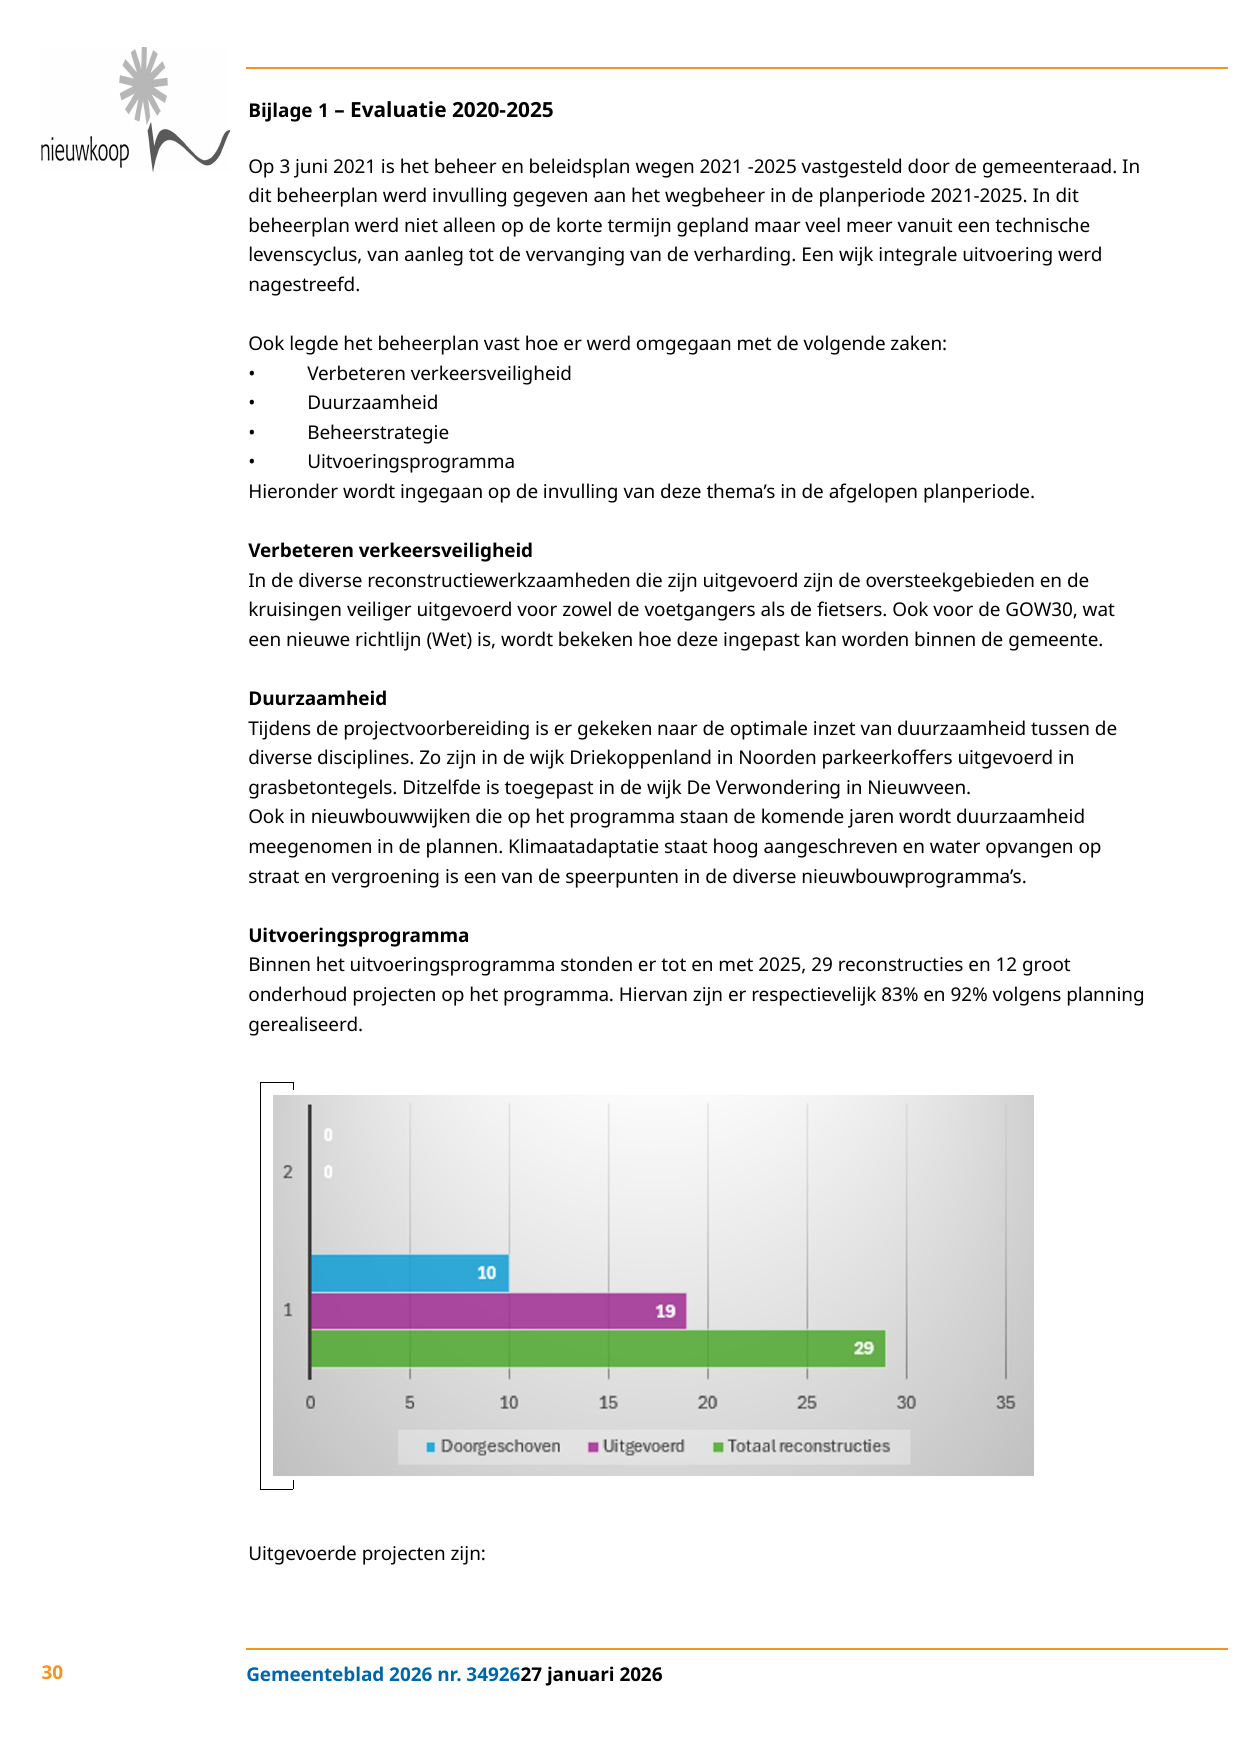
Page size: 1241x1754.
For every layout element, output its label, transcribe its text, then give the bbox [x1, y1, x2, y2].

picture [268, 1090, 1037, 1480]
list Duurzaamheid [248, 389, 1152, 415]
list Verbeteren verkeersveiligheid [248, 360, 1152, 386]
text Uitgevoerde projecten zijn: [248, 1540, 1152, 1566]
text Hieronder wordt ingegaan op de invulling van deze thema’s in de afgelopen planperiode. [248, 478, 1152, 504]
text Binnen het uitvoeringsprogramma stonden er tot en met 2025, 29 reconstructies en 12 groot onderhoud projecten op het programma. Hiervan zijn er respectievelijk 83% en 92% volgens planning gerealiseerd. [248, 952, 1152, 1037]
text Duurzaamheid [248, 685, 1152, 711]
list Beheerstrategie [248, 419, 1152, 445]
text Verbeteren verkeersveiligheid [248, 537, 1152, 563]
text Bijlage 1 – Evaluatie 2020-2025 [248, 95, 1152, 123]
list Uitvoeringsprogramma [248, 449, 1152, 474]
text Tijdens de projectvoorbereiding is er gekeken naar de optimale inzet van duurzaamheid tussen de diverse disciplines. Zo zijn in de wijk Driekoppenland in Noorden parkeerkoffers uitgevoerd in grasbetontegels. Ditzelfde is toegepast in de wijk De Verwondering in Nieuwveen. [248, 715, 1152, 800]
picture [41, 47, 231, 172]
text Op 3 juni 2021 is het beheer en beleidsplan wegen 2021 -2025 vastgesteld door de gemeenteraad. In dit beheerplan werd invulling gegeven aan het wegbeheer in de planperiode 2021-2025. In dit beheerplan werd niet alleen op de korte termijn gepland maar veel meer vanuit een technische levenscyclus, van aanleg tot de vervanging van de verharding. Een wijk integrale uitvoering werd nagestreefd. [248, 153, 1152, 297]
text Ook legde het beheerplan vast hoe er werd omgegaan met de volgende zaken: [248, 330, 1152, 356]
text Ook in nieuwbouwwijken die op het programma staan de komende jaren wordt duurzaamheid meegenomen in de plannen. Klimaatadaptatie staat hoog aangeschreven en water opvangen op straat en vergroening is een van de speerpunten in de diverse nieuwbouwprogramma’s. [248, 804, 1152, 889]
text Uitvoeringsprogramma [248, 922, 1152, 948]
text In de diverse reconstructiewerkzaamheden die zijn uitgevoerd zijn de oversteekgebieden en de kruisingen veiliger uitgevoerd voor zowel de voetgangers als de fietsers. Ook voor de GOW30, wat een nieuwe richtlijn (Wet) is, wordt bekeken hoe deze ingepast kan worden binnen de gemeente. [248, 567, 1152, 652]
